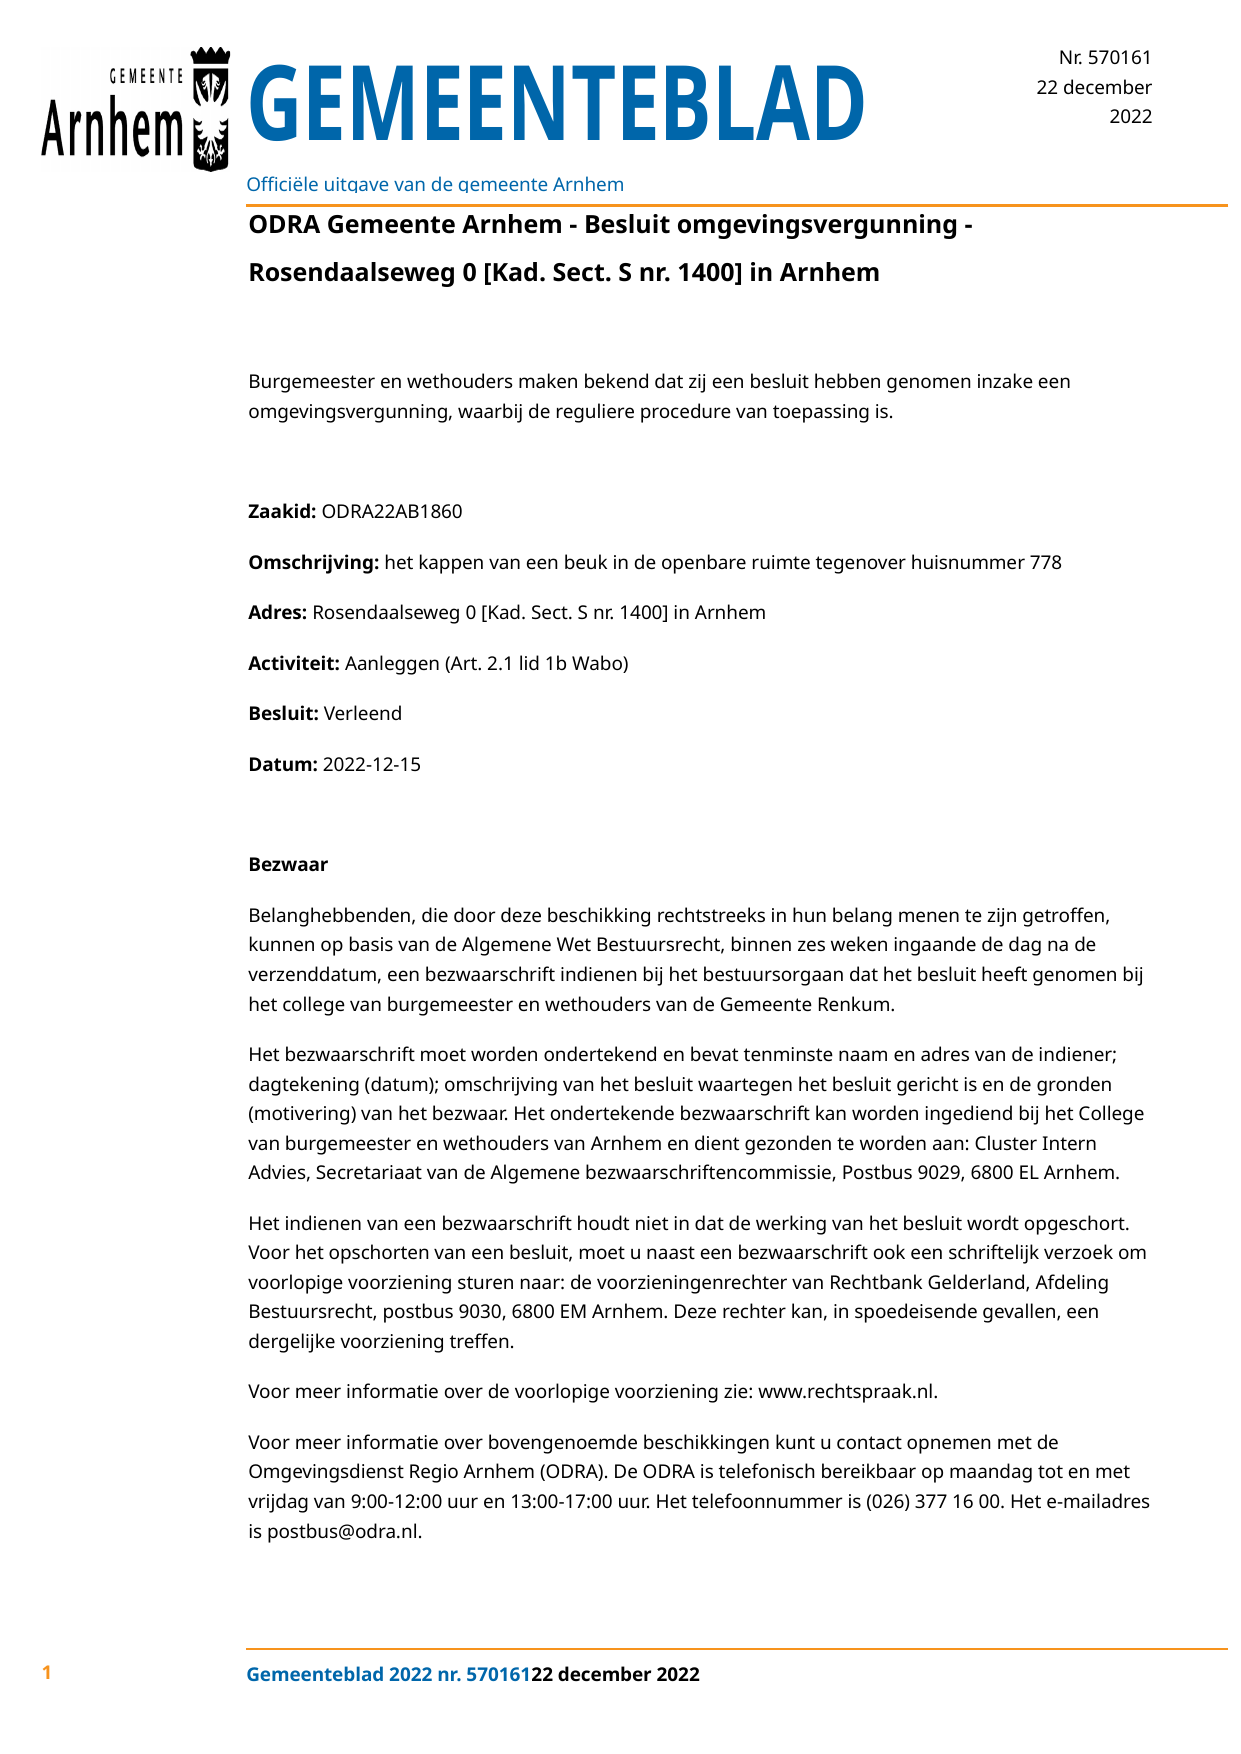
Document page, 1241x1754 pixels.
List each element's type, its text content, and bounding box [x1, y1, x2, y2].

text Activiteit: Aanleggen (Art. 2.1 lid 1b Wabo) [248, 650, 1152, 676]
text Bezwaar [248, 852, 1152, 877]
text Besluit: Verleend [248, 700, 1152, 726]
text Belanghebbenden, die door deze beschikking rechtstreeks in hun belang menen te zijn getroffen, kunnen op basis van de Algemene Wet Bestuursrecht, binnen zes weken ingaande de dag na de verzenddatum, een bezwaarschrift indienen bij het bestuursorgaan dat het besluit heeft genomen bij het college van burgemeester en wethouders van de Gemeente Renkum. [248, 902, 1152, 1017]
text Voor meer informatie over bovengenoemde beschikkingen kunt u contact opnemen met de Omgevingsdienst Regio Arnhem (ODRA). De ODRA is telefonisch bereikbaar op maandag tot en met vrijdag van 9:00-12:00 uur en 13:00-17:00 uur. Het telefoonnummer is (026) 377 16 00. Het e-mailadres is postbus@odra.nl. [248, 1429, 1152, 1544]
text ODRA Gemeente Arnhem - Besluit omgevingsvergunning - Rosendaalseweg 0 [Kad. Sect. S nr. 1400] in Arnhem [248, 207, 1152, 288]
text Adres: Rosendaalseweg 0 [Kad. Sect. S nr. 1400] in Arnhem [248, 599, 1152, 625]
text Burgemeester en wethouders maken bekend dat zij een besluit hebben genomen inzake een omgevingsvergunning, waarbij de reguliere procedure van toepassing is. [248, 368, 1152, 424]
text Voor meer informatie over de voorlopige voorziening zie: www.rechtspraak.nl. [248, 1379, 1152, 1404]
text Datum: 2022-12-15 [248, 751, 1152, 777]
text Zaakid: ODRA22AB1860 [248, 499, 1152, 524]
text Het indienen van een bezwaarschrift houdt niet in dat de werking van het besluit wordt opgeschort. Voor het opschorten van een besluit, moet u naast een bezwaarschrift ook een schriftelijk verzoek om voorlopige voorziening sturen naar: de voorzieningenrechter van Rechtbank Gelderland, Afdeling Bestuursrecht, postbus 9030, 6800 EM Arnhem. Deze rechter kan, in spoedeisende gevallen, een dergelijke voorziening treffen. [248, 1210, 1152, 1354]
text Het bezwaarschrift moet worden ondertekend en bevat tenminste naam en adres van de indiener; dagtekening (datum); omschrijving van het besluit waartegen het besluit gericht is en de gronden (motivering) van het bezwaar. Het ondertekende bezwaarschrift kan worden ingediend bij het College van burgemeester en wethouders van Arnhem en dient gezonden te worden aan: Cluster Intern Advies, Secretariaat van de Algemene bezwaarschriftencommissie, Postbus 9029, 6800 EL Arnhem. [248, 1041, 1152, 1185]
picture [41, 47, 231, 172]
text Omschrijving: het kappen van een beuk in de openbare ruimte tegenover huisnummer 778 [248, 549, 1152, 575]
